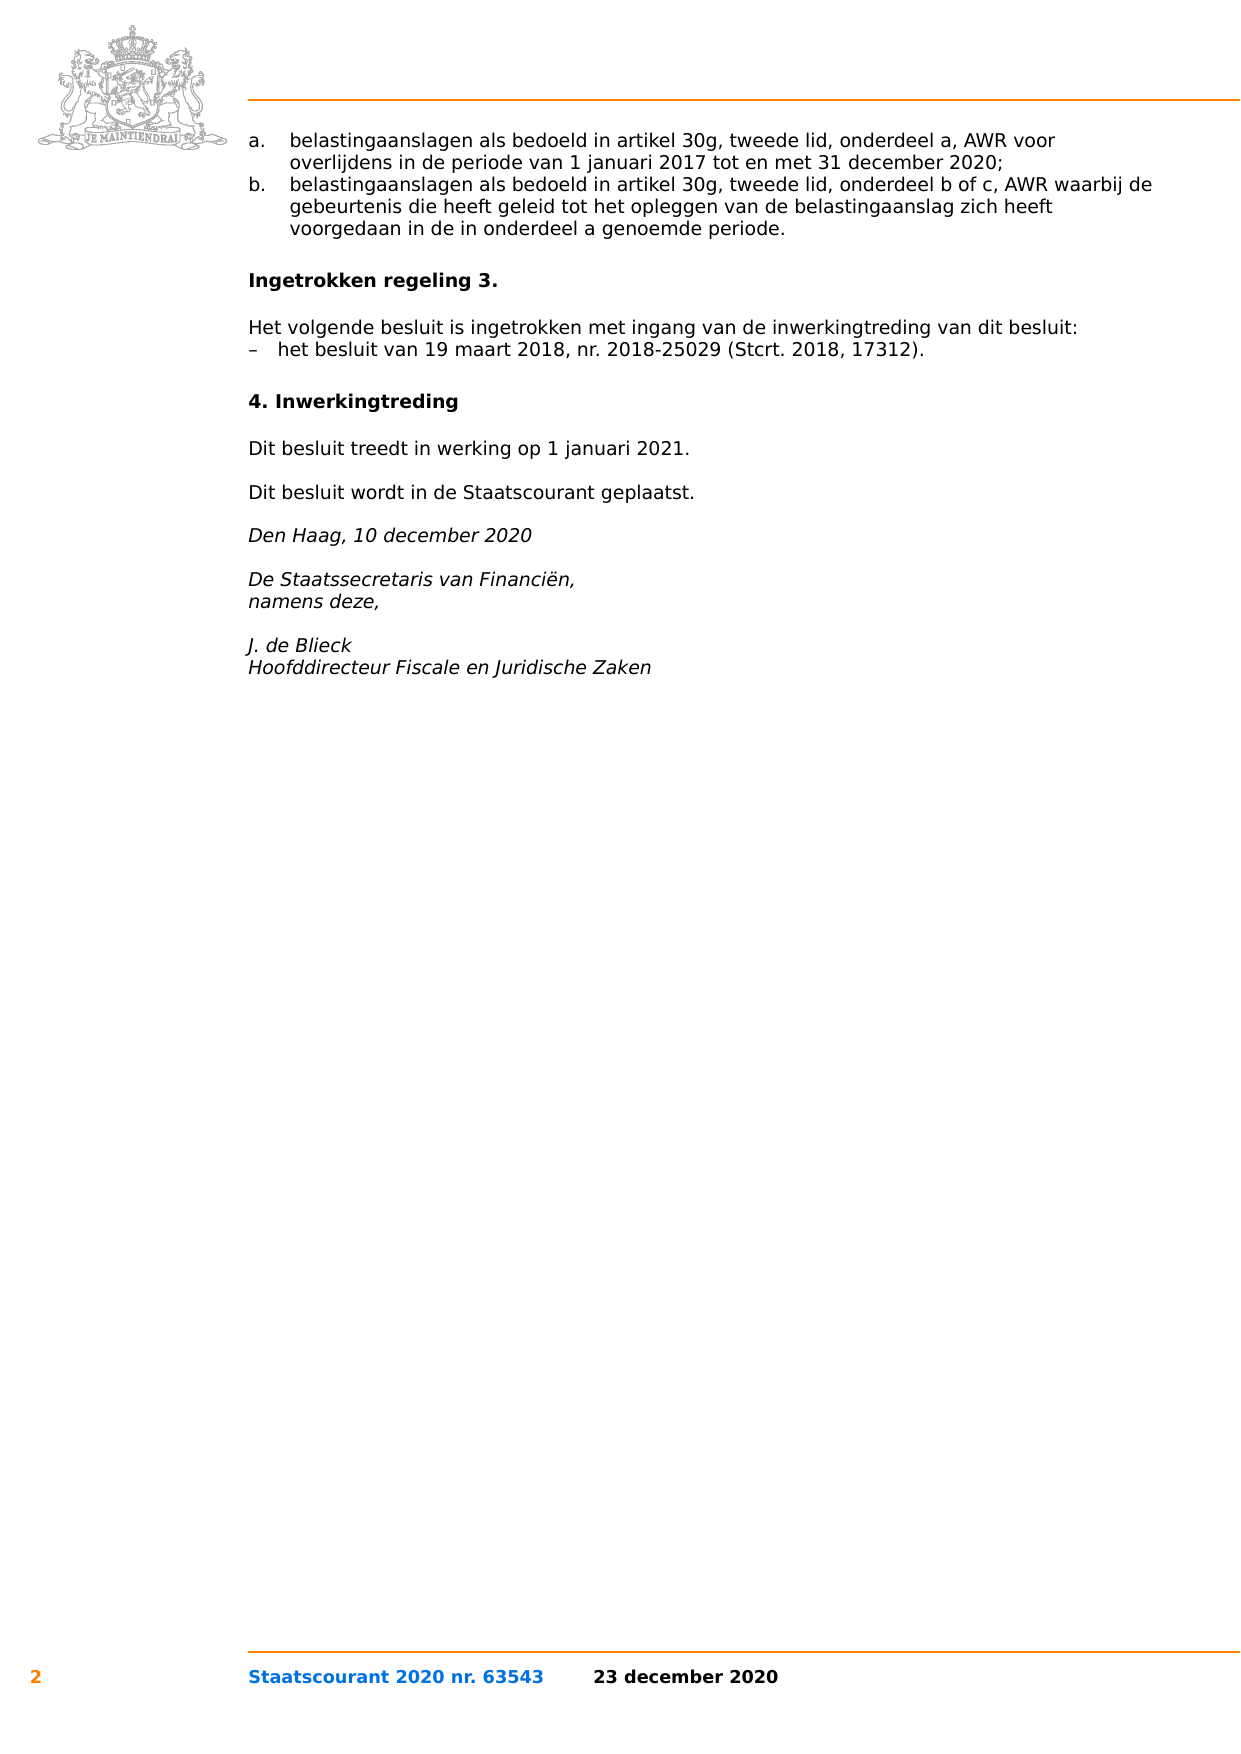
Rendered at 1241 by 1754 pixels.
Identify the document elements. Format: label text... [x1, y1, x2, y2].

text a. belastingaanslagen als bedoeld in artikel 30g, tweede lid, onderdeel a, AWR voor overlijdens in de periode van 1 januari 2017 tot en met 31 december 2020; [248, 130, 1163, 174]
text De Staatssecretaris van Financiën, namens deze, J. de Blieck Hoofddirecteur Fiscale en Juridische Zaken [248, 569, 1163, 679]
text Den Haag, 10 december 2020 [248, 525, 1163, 547]
text – het besluit van 19 maart 2018, nr. 2018-25029 (Stcrt. 2018, 17312). [248, 339, 1163, 361]
text Het volgende besluit is ingetrokken met ingang van de inwerkingtreding van dit besluit: [248, 317, 1163, 339]
text b. belastingaanslagen als bedoeld in artikel 30g, tweede lid, onderdeel b of c, AWR waarbij de gebeurtenis die heeft geleid tot het opleggen van de belastingaanslag zich heeft voorgedaan in de in onderdeel a genoemde periode. [248, 174, 1163, 240]
text Dit besluit treedt in werking op 1 januari 2021. [248, 438, 1163, 460]
text Dit besluit wordt in de Staatscourant geplaatst. [248, 482, 1163, 503]
picture [38, 25, 227, 150]
subtitle Ingetrokken regeling 3. [248, 270, 1163, 292]
subtitle 4. Inwerkingtreding [248, 391, 1163, 413]
